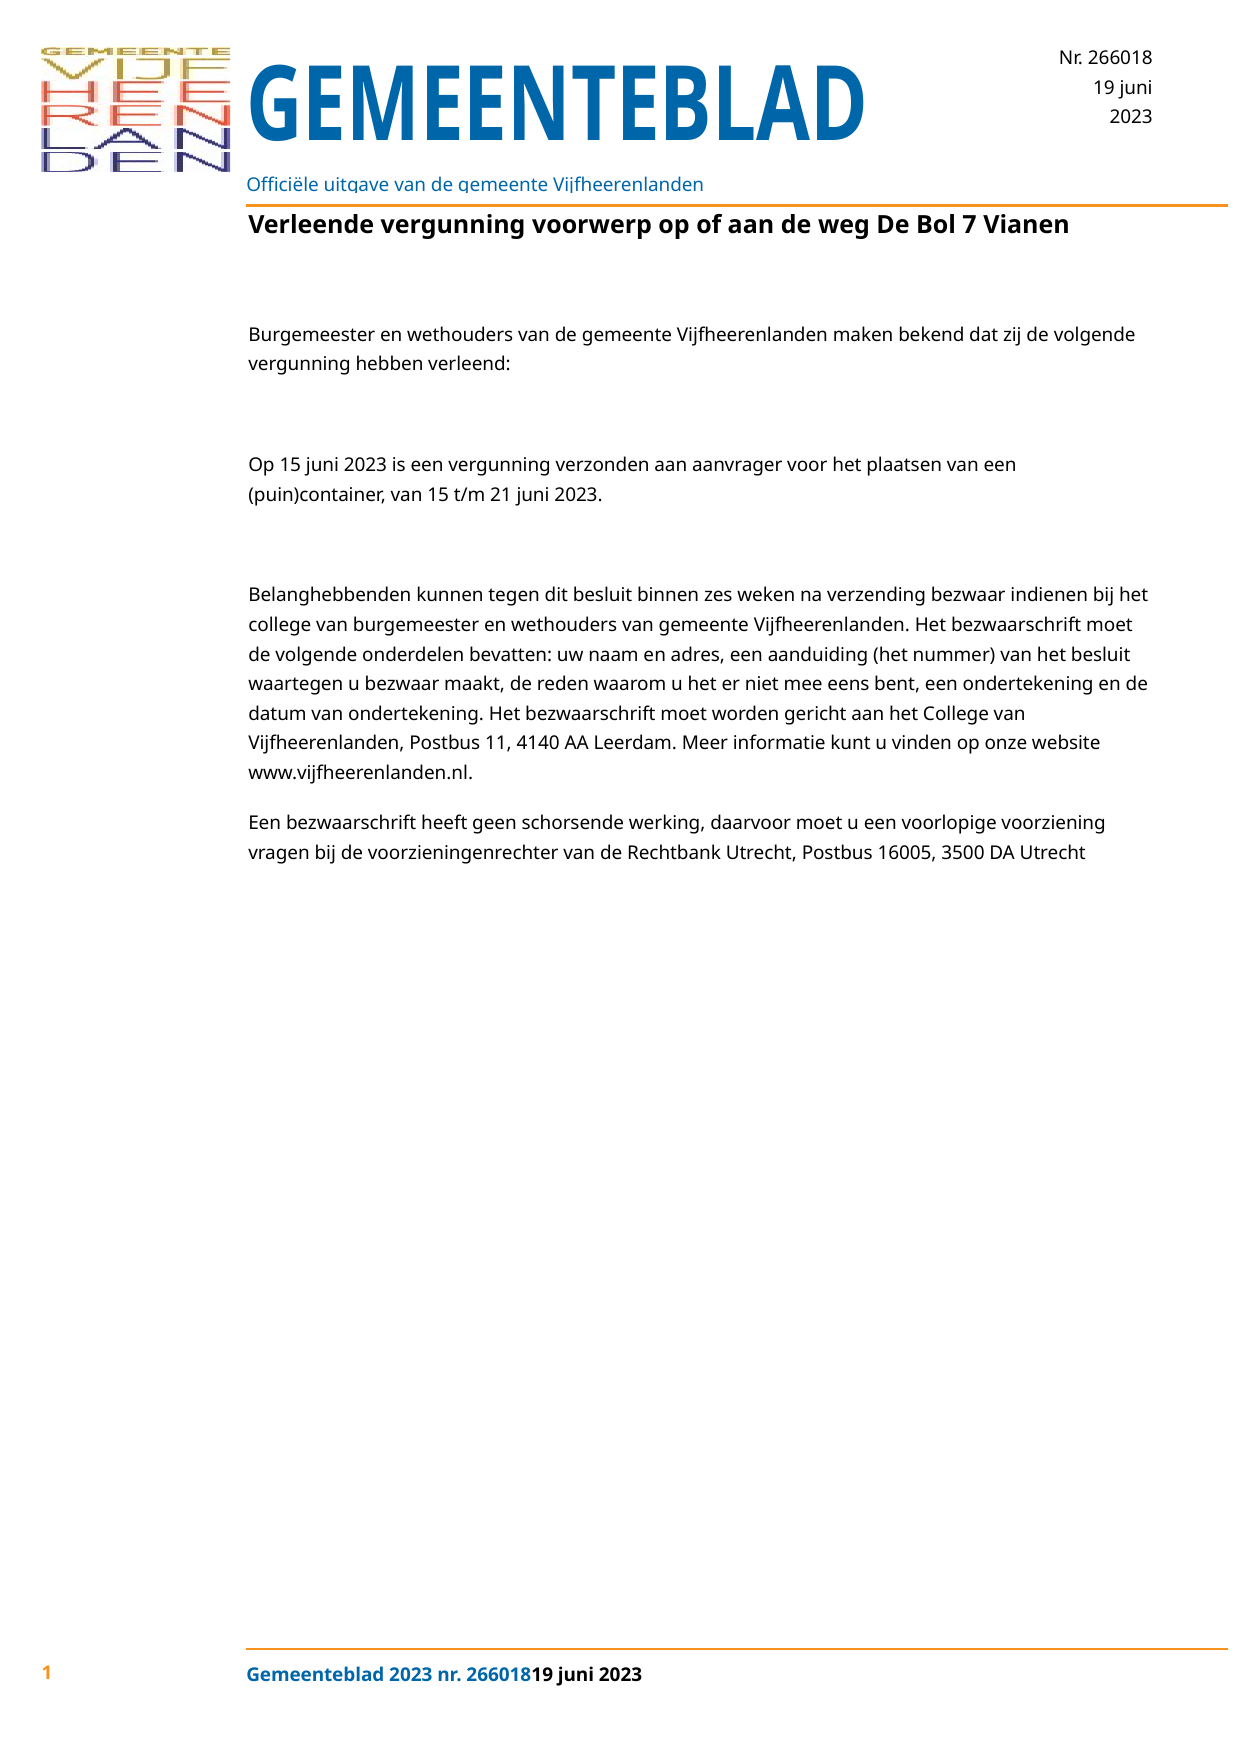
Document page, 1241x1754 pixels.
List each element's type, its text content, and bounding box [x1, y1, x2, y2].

text Een bezwaarschrift heeft geen schorsende werking, daarvoor moet u een voorlopige voorziening vragen bij de voorzieningenrechter van de Rechtbank Utrecht, Postbus 16005, 3500 DA Utrecht [248, 809, 1152, 865]
text Op 15 juni 2023 is een vergunning verzonden aan aanvrager voor het plaatsen van een (puin)container, van 15 t/m 21 juni 2023. [248, 451, 1152, 506]
text Burgemeester en wethouders van de gemeente Vijfheerenlanden maken bekend dat zij de volgende vergunning hebben verleend: [248, 321, 1152, 376]
picture [41, 47, 231, 172]
text Verleende vergunning voorwerp op of aan de weg De Bol 7 Vianen [248, 207, 1152, 241]
text Belanghebbenden kunnen tegen dit besluit binnen zes weken na verzending bezwaar indienen bij het college van burgemeester en wethouders van gemeente Vijfheerenlanden. Het bezwaarschrift moet de volgende onderdelen bevatten: uw naam en adres, een aanduiding (het nummer) van het besluit waartegen u bezwaar maakt, de reden waarom u het er niet mee eens bent, een ondertekening en de datum van ondertekening. Het bezwaarschrift moet worden gericht aan het College van Vijfheerenlanden, Postbus 11, 4140 AA Leerdam. Meer informatie kunt u vinden op onze website www.vijfheerenlanden.nl. [248, 582, 1152, 785]
